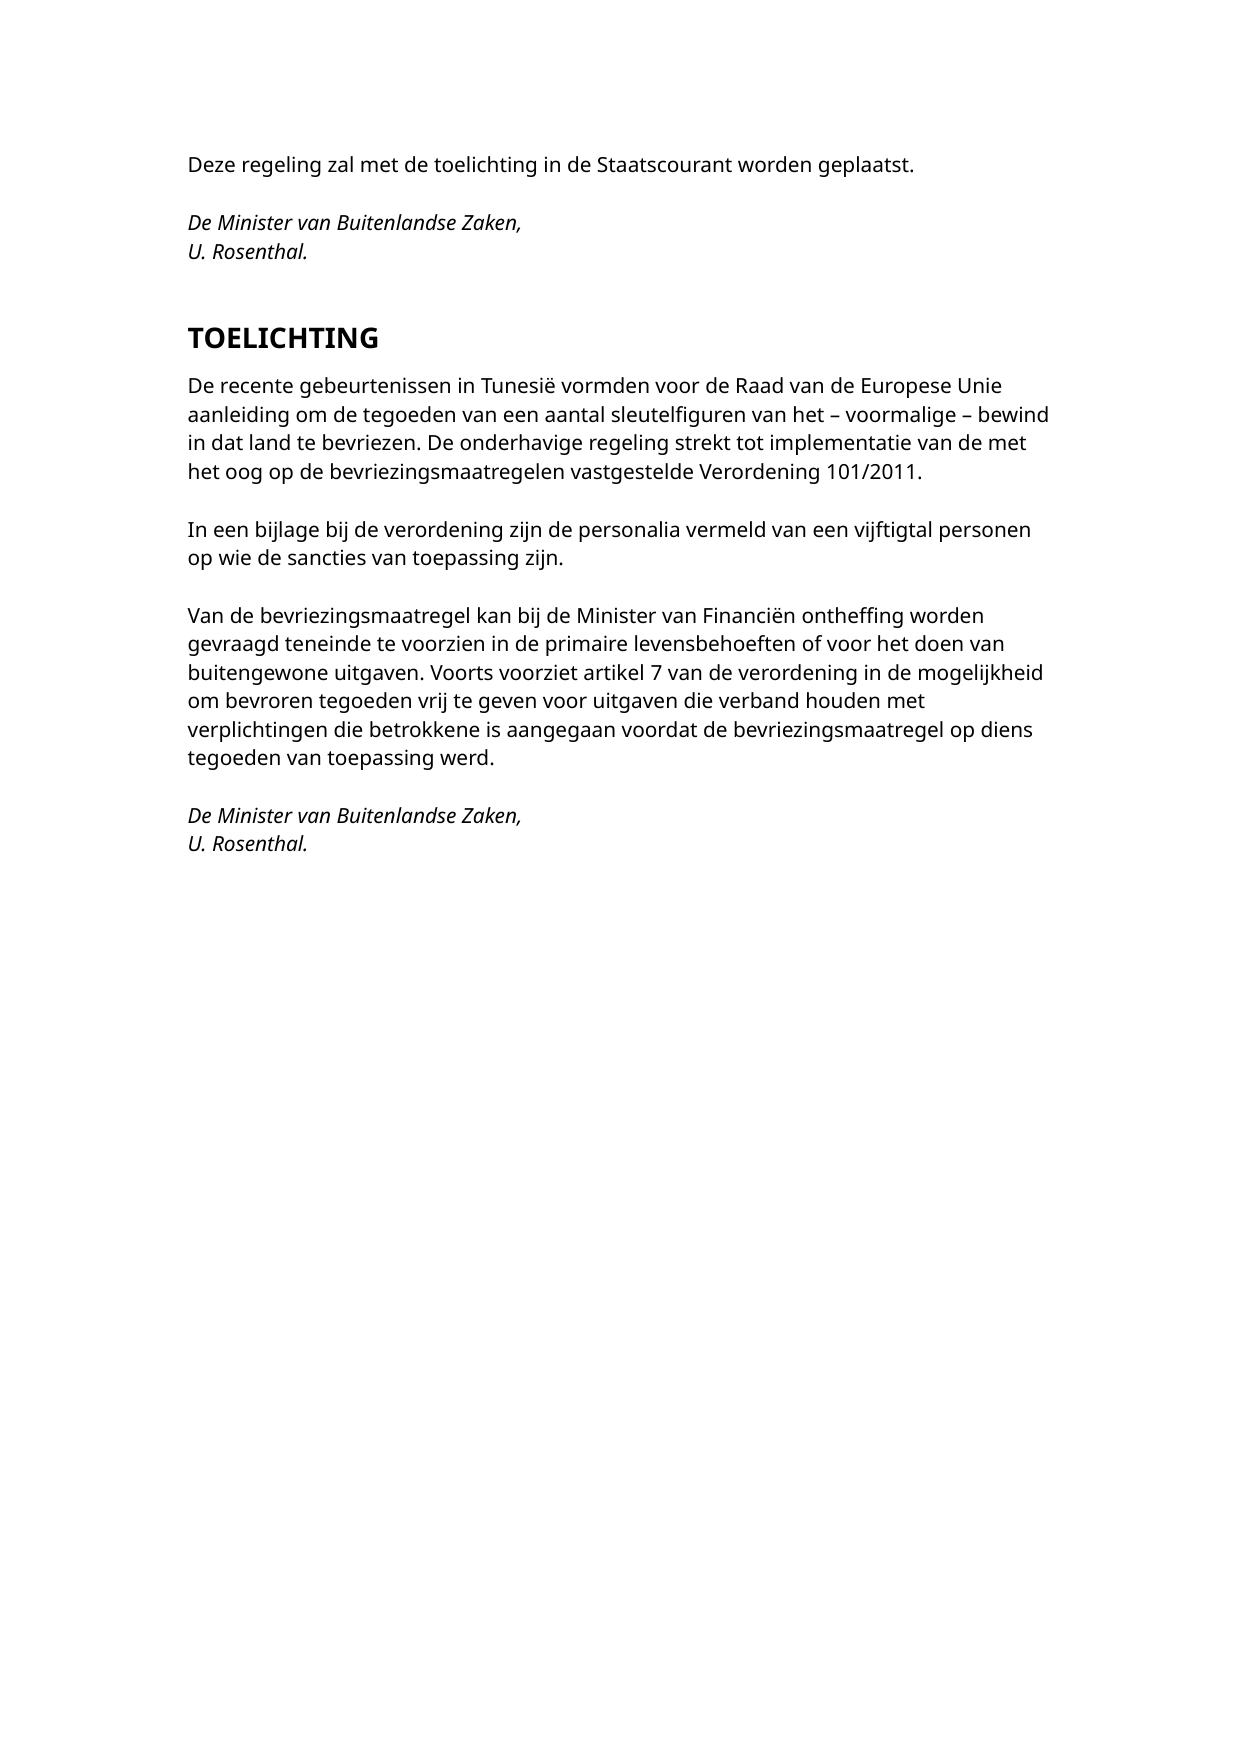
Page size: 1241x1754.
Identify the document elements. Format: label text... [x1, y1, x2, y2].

text De Minister van Buitenlandse Zaken, [187, 208, 1053, 237]
text De Minister van Buitenlandse Zaken, [187, 801, 1053, 829]
text Deze regeling zal met de toelichting in de Staatscourant worden geplaatst. [187, 150, 1053, 178]
text In een bijlage bij de verordening zijn de personalia vermeld van een vijftigtal personen op wie de sancties van toepassing zijn. [187, 515, 1053, 572]
text U. Rosenthal. [187, 829, 1053, 858]
text Van de bevriezingsmaatregel kan bij de Minister van Financiën ontheffing worden gevraagd teneinde te voorzien in de primaire levensbehoeften of voor het doen van buitengewone uitgaven. Voorts voorziet artikel 7 van de verordening in de mogelijkheid om bevroren tegoeden vrij te geven voor uitgaven die verband houden met verplichtingen die betrokkene is aangegaan voordat de bevriezingsmaatregel op diens tegoeden van toepassing werd. [187, 601, 1053, 772]
subtitle TOELICHTING [187, 318, 1053, 356]
text De recente gebeurtenissen in Tunesië vormden voor de Raad van de Europese Unie aanleiding om de tegoeden van een aantal sleutelfiguren van het – voormalige – bewind in dat land te bevriezen. De onderhavige regeling strekt tot implementatie van de met het oog op de bevriezingsmaatregelen vastgestelde Verordening 101/2011. [187, 371, 1053, 485]
text U. Rosenthal. [187, 237, 1053, 265]
